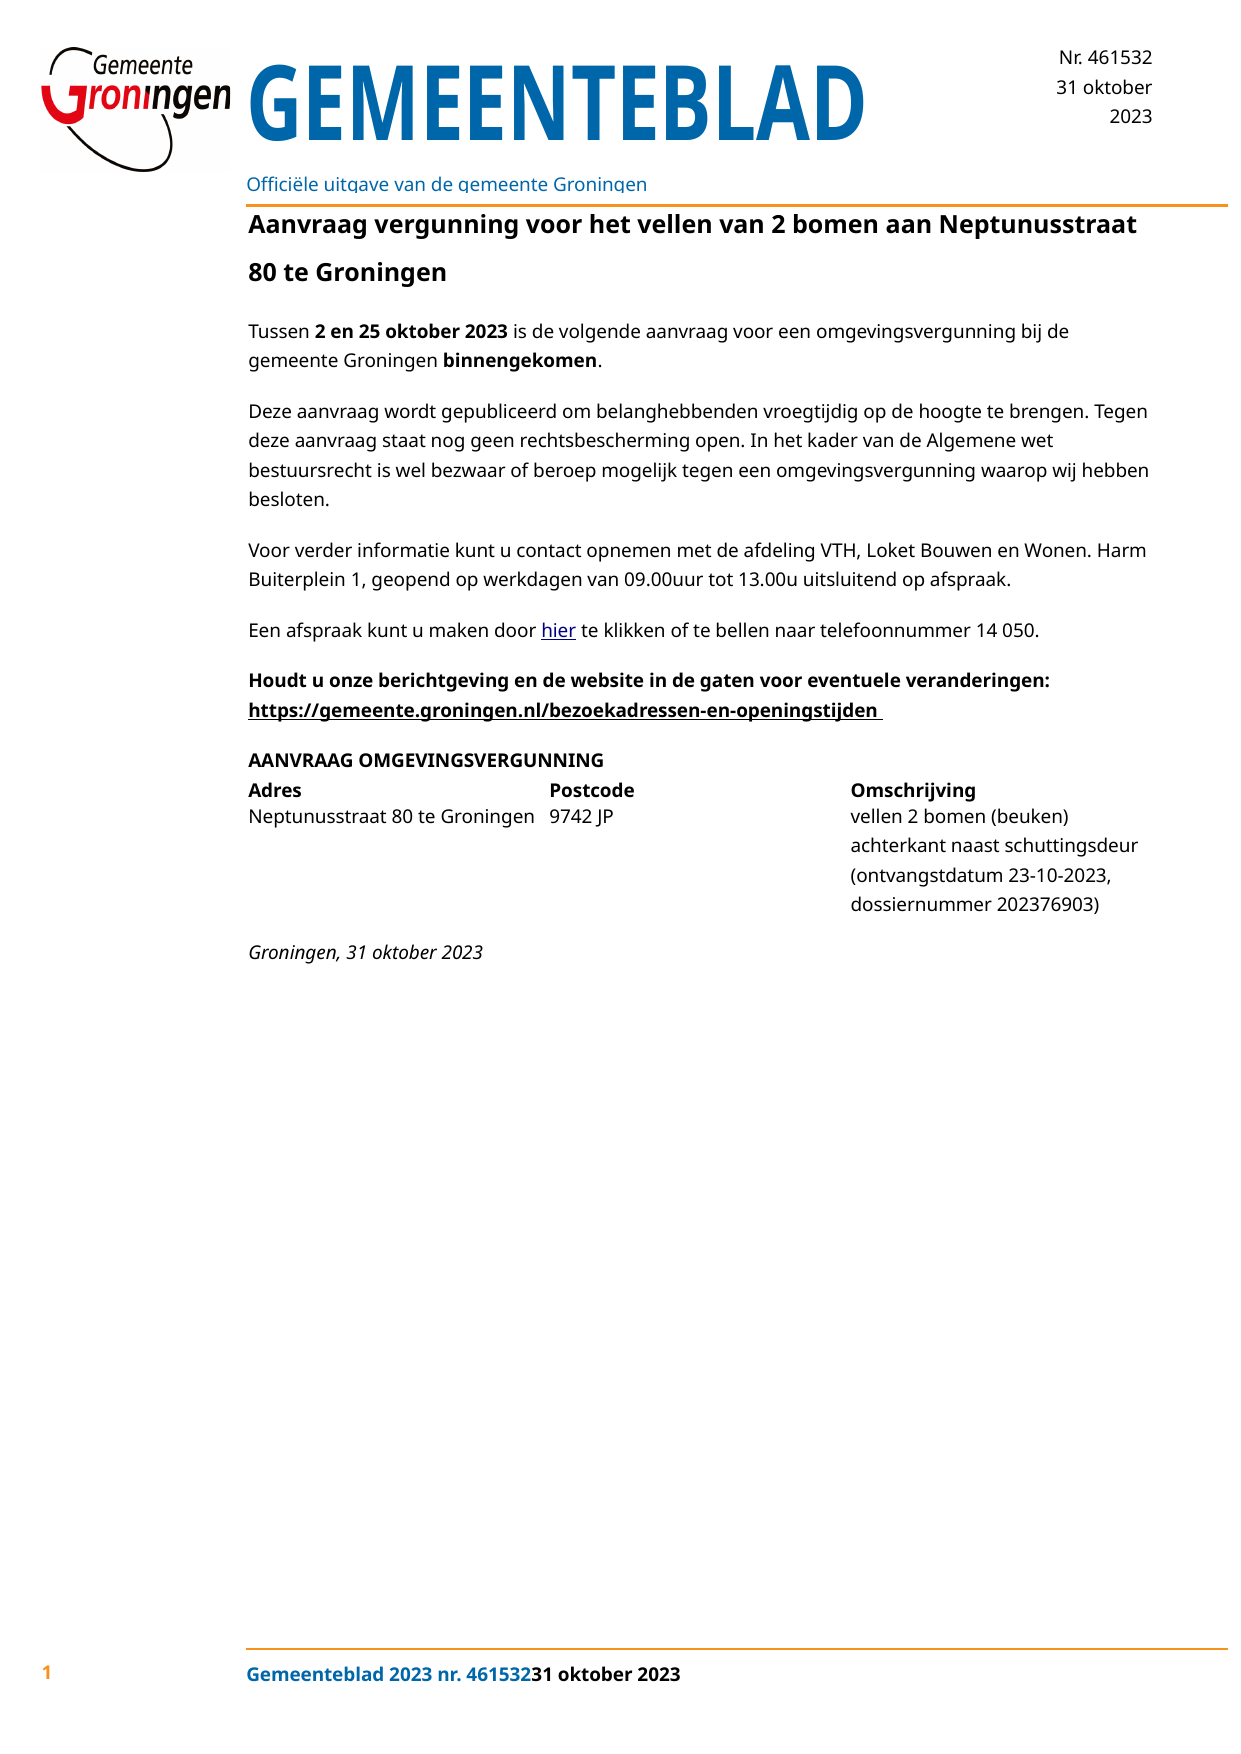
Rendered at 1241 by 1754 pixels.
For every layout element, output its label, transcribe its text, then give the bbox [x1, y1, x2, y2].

text Tussen 2 en 25 oktober 2023 is de volgende aanvraag voor een omgevingsvergunning bij de gemeente Groningen binnengekomen. [248, 318, 1152, 373]
picture [41, 47, 231, 172]
table_header Omschrijving [850, 777, 1152, 803]
text Deze aanvraag wordt gepubliceerd om belanghebbenden vroegtijdig op de hoogte te brengen. Tegen deze aanvraag staat nog geen rechtsbescherming open. In het kader van de Algemene wet bestuursrecht is wel bezwaar of beroep mogelijk tegen een omgevingsvergunning waarop wij hebben besloten. [248, 398, 1152, 512]
table_cell Neptunusstraat 80 te Groningen [248, 803, 549, 917]
table_cell vellen 2 bomen (beuken) achterkant naast schuttingsdeur (ontvangstdatum 23-10-2023, dossiernummer 202376903) [850, 803, 1152, 917]
text Voor verder informatie kunt u contact opnemen met de afdeling VTH, Loket Bouwen en Wonen. Harm Buiterplein 1, geopend op werkdagen van 09.00uur tot 13.00u uitsluitend op afspraak. [248, 537, 1152, 592]
text Aanvraag vergunning voor het vellen van 2 bomen aan Neptunusstraat 80 te Groningen [248, 207, 1152, 288]
table_cell 9742 JP [549, 803, 850, 917]
text Houdt u onze berichtgeving en de website in de gaten voor eventuele veranderingen: https://gemeente.groningen.nl/bezoekadressen-en-openingstijden [248, 667, 1152, 723]
text Groningen, 31 oktober 2023 [248, 939, 1152, 964]
text AANVRAAG OMGEVINGSVERGUNNING [248, 747, 1152, 773]
table_header Adres [248, 777, 549, 803]
table_header Postcode [549, 777, 850, 803]
text Een afspraak kunt u maken door hier te klikken of te bellen naar telefoonnummer 14 050. [248, 617, 1152, 643]
